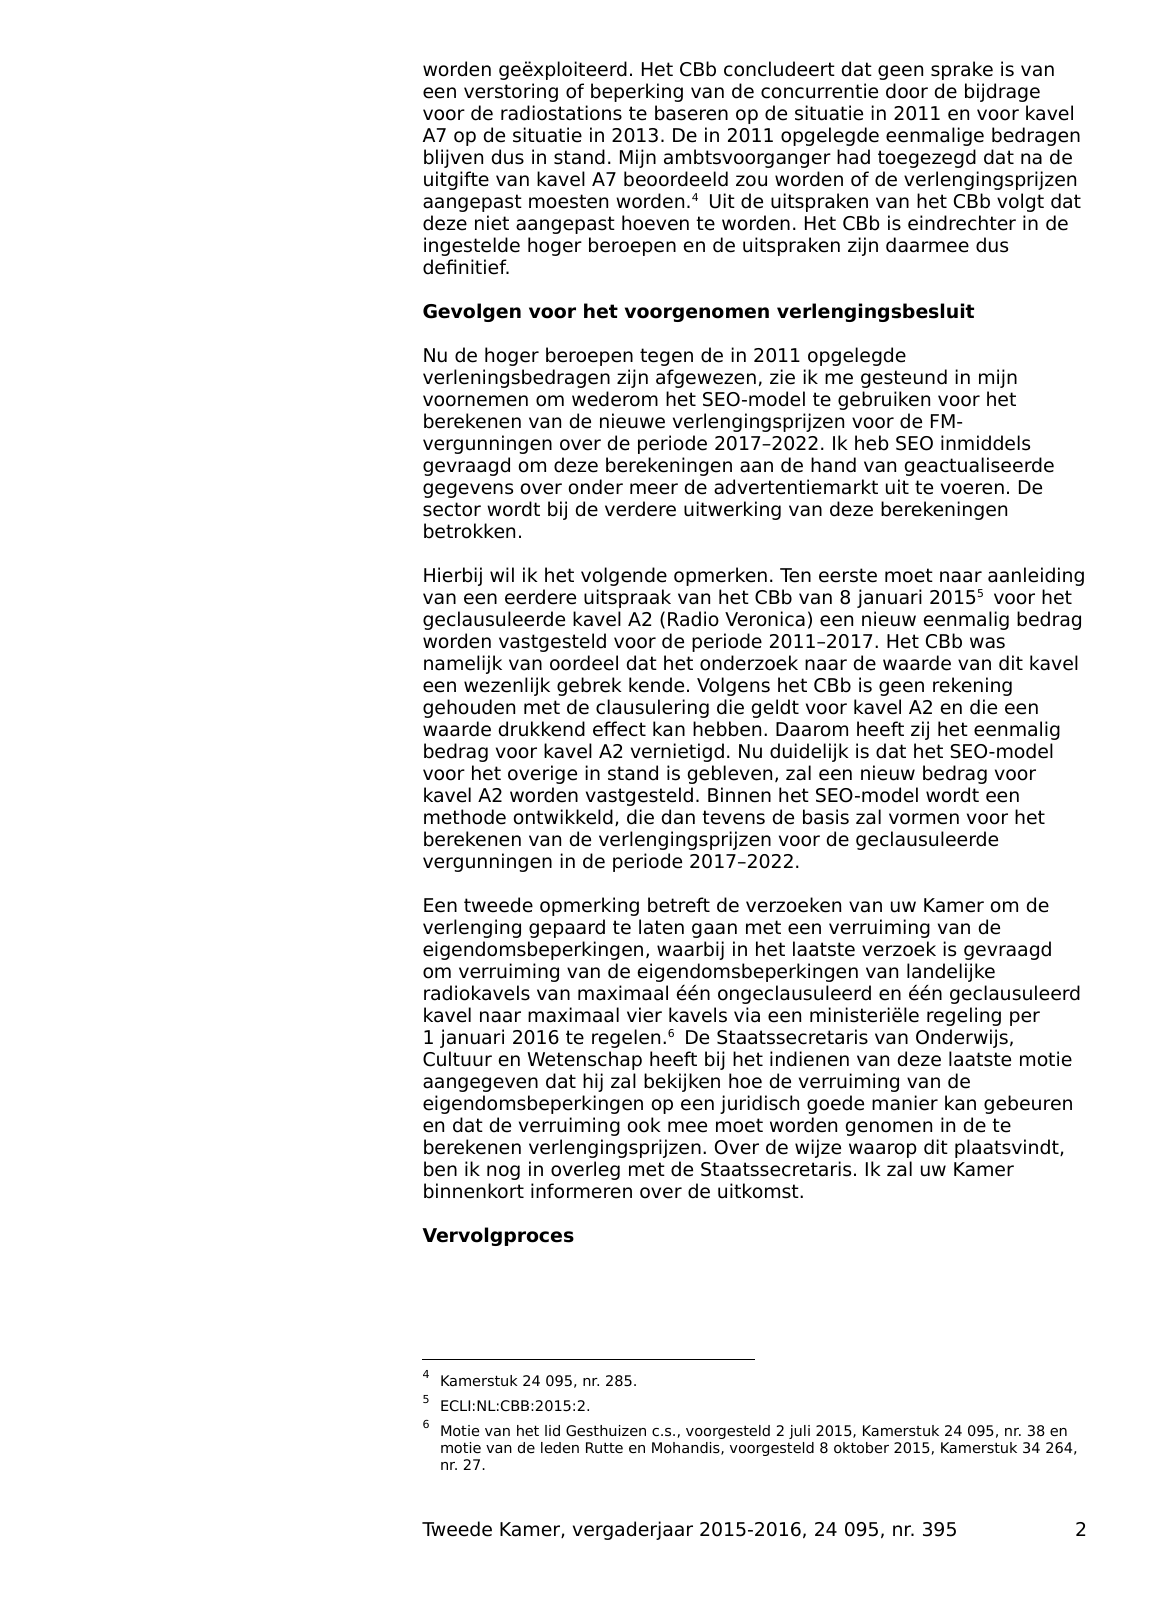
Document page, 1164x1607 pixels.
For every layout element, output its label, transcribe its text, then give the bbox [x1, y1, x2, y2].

text Een tweede opmerking betreft de verzoeken van uw Kamer om de verlenging gepaard te laten gaan met een verruiming van de eigendomsbeperkingen, waarbij in het laatste verzoek is gevraagd om verruiming van de eigendomsbeperkingen van landelijke radiokavels van maximaal één ongeclausuleerd en één geclausuleerd kavel naar maximaal vier kavels via een ministeriële regeling per 1 januari 2016 te regelen. De Staatssecretaris van Onderwijs, Cultuur en Wetenschap heeft bij het indienen van deze laatste motie aangegeven dat hij zal bekijken hoe de verruiming van de eigendomsbeperkingen op een juridisch goede manier kan gebeuren en dat de verruiming ook mee moet worden genomen in de te berekenen verlengingsprijzen. Over de wijze waarop dit plaatsvindt, ben ik nog in overleg met de Staatssecretaris. Ik zal uw Kamer binnenkort informeren over de uitkomst. [422, 895, 1087, 1203]
text worden geëxploiteerd. Het CBb concludeert dat geen sprake is van een verstoring of beperking van de concurrentie door de bijdrage voor de radiostations te baseren op de situatie in 2011 en voor kavel A7 op de situatie in 2013. De in 2011 opgelegde eenmalige bedragen blijven dus in stand. Mijn ambtsvoorganger had toegezegd dat na de uitgifte van kavel A7 beoordeeld zou worden of de verlengingsprijzen aangepast moesten worden. Uit de uitspraken van het CBb volgt dat deze niet aangepast hoeven te worden. Het CBb is eindrechter in de ingestelde hoger beroepen en de uitspraken zijn daarmee dus definitief. [422, 59, 1087, 279]
text Kamerstuk 24 095, nr. 285. [422, 1368, 1087, 1391]
text ECLI:NL:CBB:2015:2. [422, 1393, 1087, 1416]
subtitle Gevolgen voor het voorgenomen verlengingsbesluit [422, 301, 1087, 323]
text Motie van het lid Gesthuizen c.s., voorgesteld 2 juli 2015, Kamerstuk 24 095, nr. 38 en motie van de leden Rutte en Mohandis, voorgesteld 8 oktober 2015, Kamerstuk 34 264, nr. 27. [422, 1418, 1087, 1474]
subtitle Vervolgproces [422, 1225, 1087, 1247]
text Hierbij wil ik het volgende opmerken. Ten eerste moet naar aanleiding van een eerdere uitspraak van het CBb van 8 januari 2015 voor het geclausuleerde kavel A2 (Radio Veronica) een nieuw eenmalig bedrag worden vastgesteld voor de periode 2011–2017. Het CBb was namelijk van oordeel dat het onderzoek naar de waarde van dit kavel een wezenlijk gebrek kende. Volgens het CBb is geen rekening gehouden met de clausulering die geldt voor kavel A2 en die een waarde drukkend effect kan hebben. Daarom heeft zij het eenmalig bedrag voor kavel A2 vernietigd. Nu duidelijk is dat het SEO-model voor het overige in stand is gebleven, zal een nieuw bedrag voor kavel A2 worden vastgesteld. Binnen het SEO-model wordt een methode ontwikkeld, die dan tevens de basis zal vormen voor het berekenen van de verlengingsprijzen voor de geclausuleerde vergunningen in de periode 2017–2022. [422, 565, 1087, 873]
text Nu de hoger beroepen tegen de in 2011 opgelegde verleningsbedragen zijn afgewezen, zie ik me gesteund in mijn voornemen om wederom het SEO-model te gebruiken voor het berekenen van de nieuwe verlengingsprijzen voor de FM-vergunningen over de periode 2017–2022. Ik heb SEO inmiddels gevraagd om deze berekeningen aan de hand van geactualiseerde gegevens over onder meer de advertentiemarkt uit te voeren. De sector wordt bij de verdere uitwerking van deze berekeningen betrokken. [422, 345, 1087, 543]
